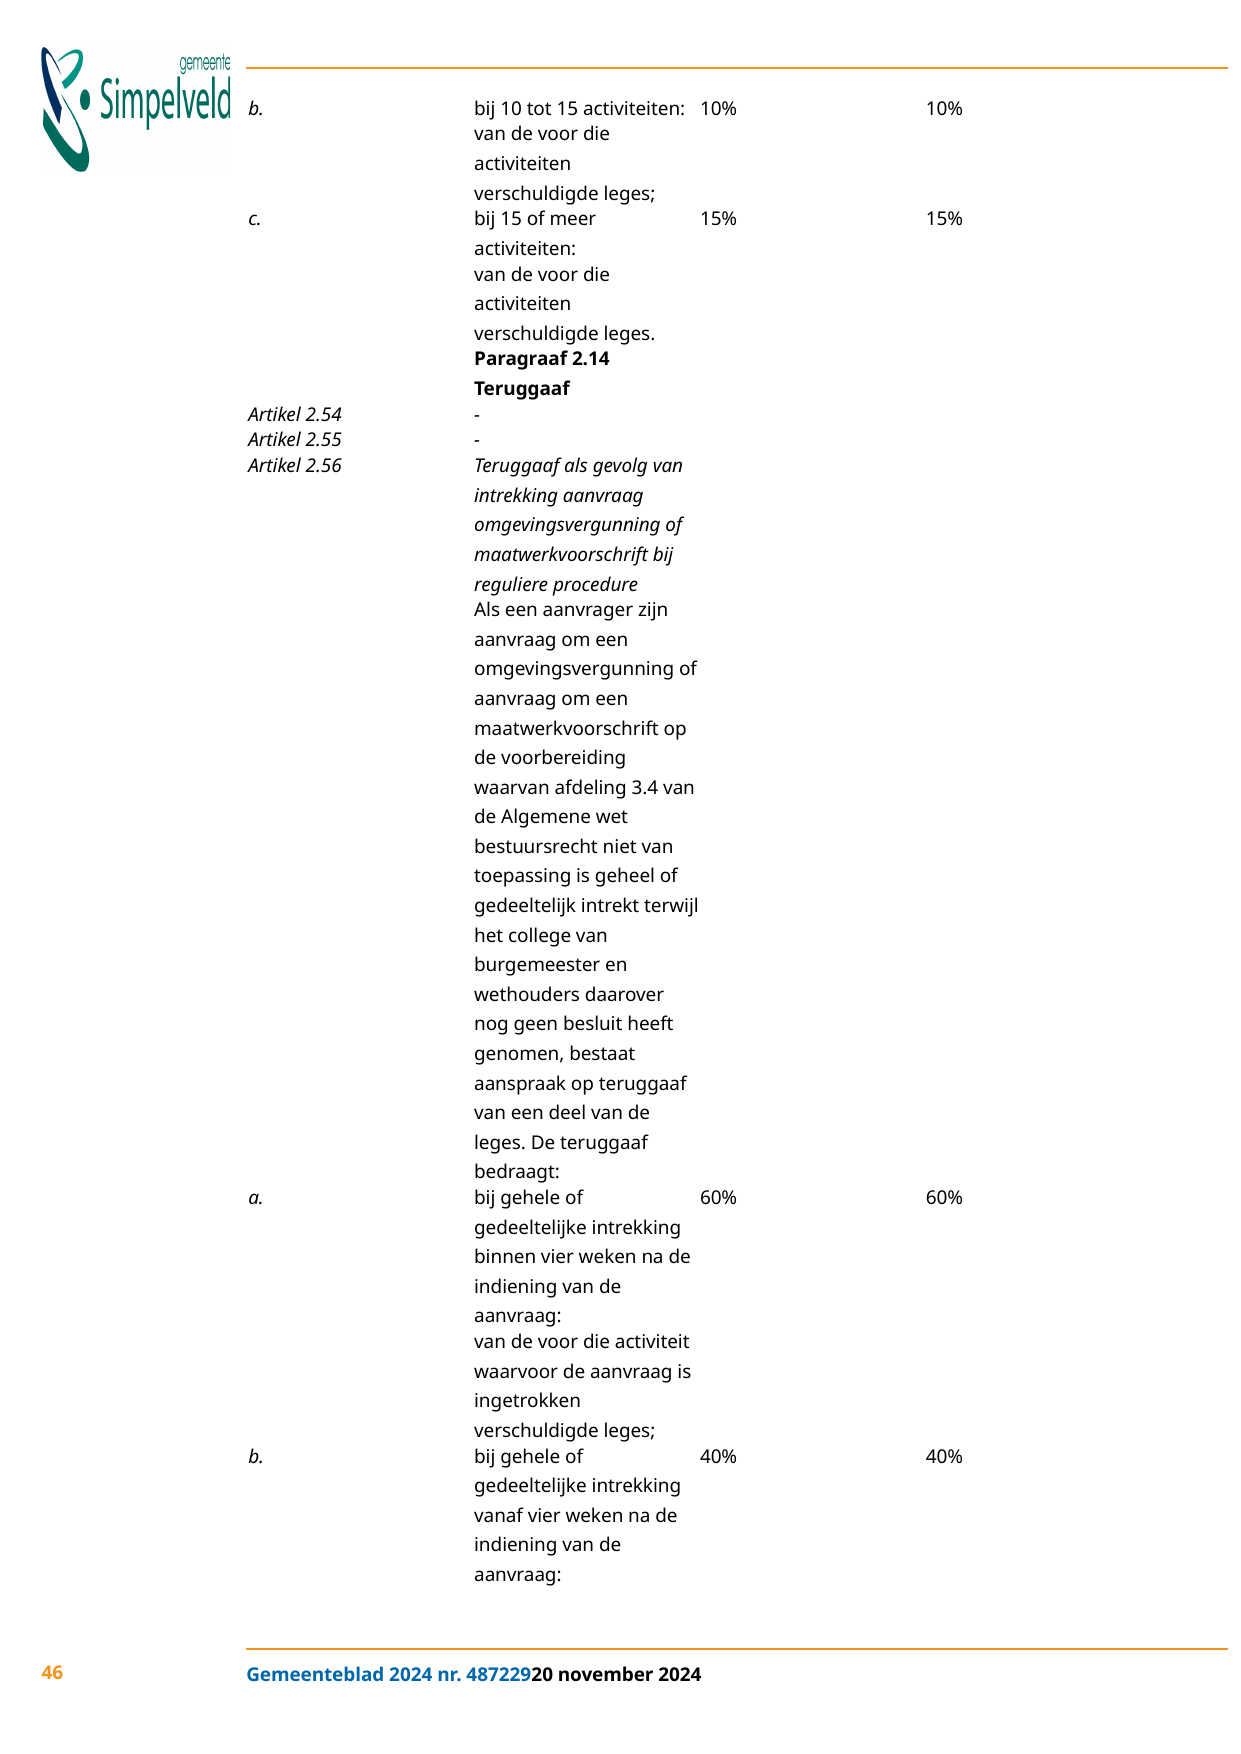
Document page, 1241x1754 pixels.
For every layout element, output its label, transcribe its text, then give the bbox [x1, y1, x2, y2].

table_cell [700, 1328, 926, 1443]
table_cell Als een aanvrager zijn aanvraag om een omgevingsvergunning of aanvraag om een maatwerkvoorschrift op de voorbereiding waarvan afdeling 3.4 van de Algemene wet bestuursrecht niet van toepassing is geheel of gedeeltelijk intrekt terwijl het college van burgemeester en wethouders daarover nog geen besluit heeft genomen, bestaat aanspraak op teruggaaf van een deel van de leges. De teruggaaf bedraagt: [474, 596, 700, 1184]
table_cell [248, 1328, 474, 1443]
table_cell 60% [926, 1184, 1152, 1328]
table_cell [248, 261, 474, 346]
table_cell Artikel 2.55 [248, 427, 474, 452]
table_cell bij gehele of gedeeltelijke intrekking vanaf vier weken na de indiening van de aanvraag: [474, 1443, 700, 1587]
table_cell van de voor die activiteiten verschuldigde leges; [474, 121, 700, 205]
table_cell Artikel 2.56 [248, 453, 474, 596]
table_cell 10% [700, 95, 926, 121]
table_cell [926, 401, 1152, 427]
table_cell [926, 121, 1152, 205]
table_cell b. [248, 95, 474, 121]
table_cell [700, 401, 926, 427]
table_cell [700, 261, 926, 346]
table_cell [700, 346, 926, 401]
picture [41, 47, 231, 172]
table_cell [926, 261, 1152, 346]
table_cell Teruggaaf als gevolg van intrekking aanvraag omgevingsvergunning of maatwerkvoorschrift bij reguliere procedure [474, 453, 700, 596]
table_cell [700, 596, 926, 1184]
table_cell bij 15 of meer activiteiten: [474, 205, 700, 261]
table_cell 10% [926, 95, 1152, 121]
table_cell - [474, 427, 700, 452]
table_cell van de voor die activiteiten verschuldigde leges. [474, 261, 700, 346]
table_cell 40% [926, 1443, 1152, 1587]
table_cell [926, 596, 1152, 1184]
table_cell 15% [926, 205, 1152, 261]
table_cell [926, 1328, 1152, 1443]
table_cell [926, 427, 1152, 452]
table_cell bij 10 tot 15 activiteiten: [474, 95, 700, 121]
table_cell [700, 453, 926, 596]
table_cell c. [248, 205, 474, 261]
table_cell [248, 121, 474, 205]
table_cell 60% [700, 1184, 926, 1328]
table_cell [248, 346, 474, 401]
table_cell [700, 427, 926, 452]
table_cell [926, 453, 1152, 596]
table_cell Artikel 2.54 [248, 401, 474, 427]
table_cell 40% [700, 1443, 926, 1587]
table_cell - [474, 401, 700, 427]
table_cell Paragraaf 2.14 Teruggaaf [474, 346, 700, 401]
table_cell [926, 346, 1152, 401]
table_cell b. [248, 1443, 474, 1587]
table_cell 15% [700, 205, 926, 261]
table_cell [700, 121, 926, 205]
table_cell a. [248, 1184, 474, 1328]
table_cell [248, 596, 474, 1184]
table_cell van de voor die activiteit waarvoor de aanvraag is ingetrokken verschuldigde leges; [474, 1328, 700, 1443]
table_cell bij gehele of gedeeltelijke intrekking binnen vier weken na de indiening van de aanvraag: [474, 1184, 700, 1328]
